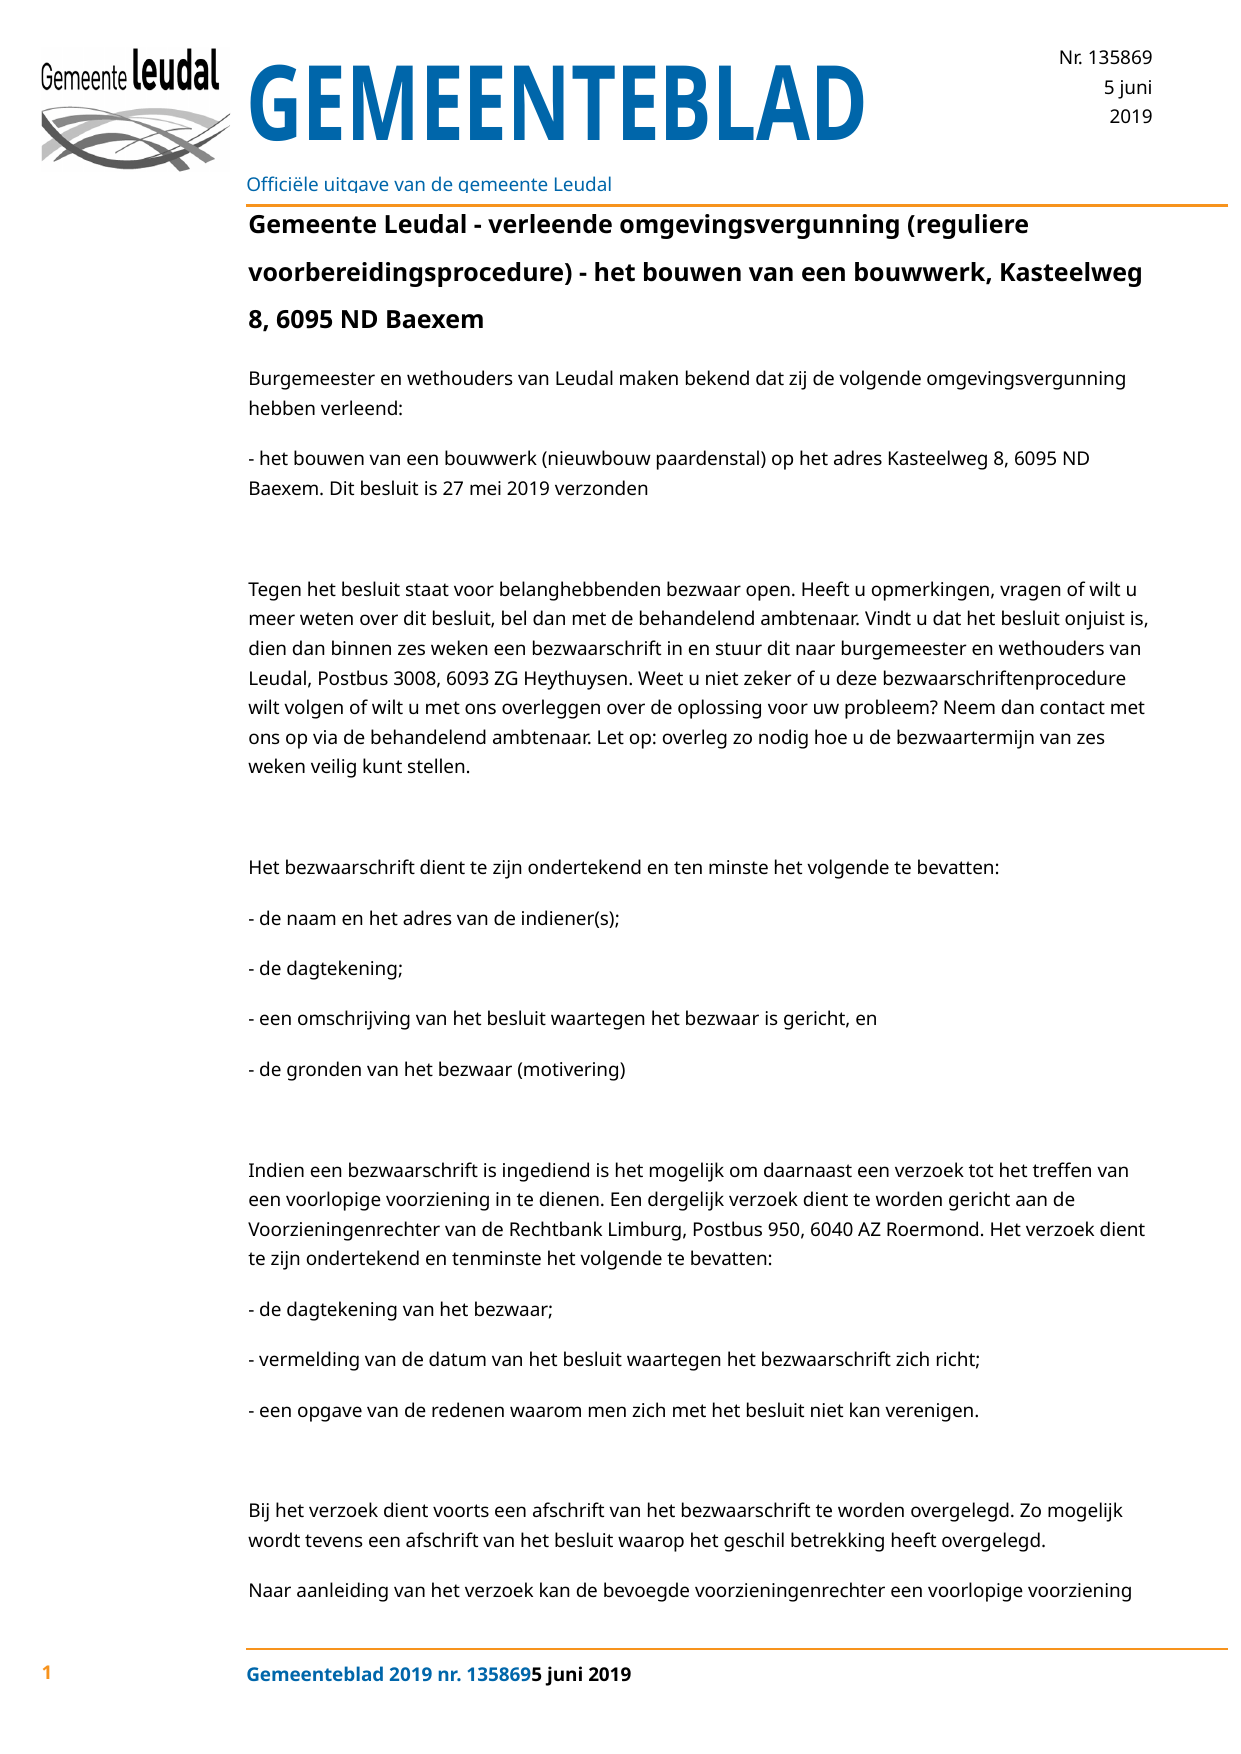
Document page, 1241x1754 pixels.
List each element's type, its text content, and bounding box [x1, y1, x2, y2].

text - vermelding van de datum van het besluit waartegen het bezwaarschrift zich richt; [248, 1346, 1152, 1372]
text Het bezwaarschrift dient te zijn ondertekend en ten minste het volgende te bevatten: [248, 854, 1152, 880]
picture [41, 47, 231, 172]
text Tegen het besluit staat voor belanghebbenden bezwaar open. Heeft u opmerkingen, vragen of wilt u meer weten over dit besluit, bel dan met de behandelend ambtenaar. Vindt u dat het besluit onjuist is, dien dan binnen zes weken een bezwaarschrift in en stuur dit naar burgemeester en wethouders van Leudal, Postbus 3008, 6093 ZG Heythuysen. Weet u niet zeker of u deze bezwaarschriftenprocedure wilt volgen of wilt u met ons overleggen over de oplossing voor uw probleem? Neem dan contact met ons op via de behandelend ambtenaar. Let op: overleg zo nodig hoe u de bezwaartermijn van zes weken veilig kunt stellen. [248, 576, 1152, 779]
text Bij het verzoek dient voorts een afschrift van het bezwaarschrift te worden overgelegd. Zo mogelijk wordt tevens een afschrift van het besluit waarop het geschil betrekking heeft overgelegd. [248, 1498, 1152, 1553]
text - een omschrijving van het besluit waartegen het bezwaar is gericht, en [248, 1006, 1152, 1031]
text - het bouwen van een bouwwerk (nieuwbouw paardenstal) op het adres Kasteelweg 8, 6095 ND Baexem. Dit besluit is 27 mei 2019 verzonden [248, 446, 1152, 501]
text Indien een bezwaarschrift is ingediend is het mogelijk om daarnaast een verzoek tot het treffen van een voorlopige voorziening in te dienen. Een dergelijk verzoek dient te worden gericht aan de Voorzieningenrechter van de Rechtbank Limburg, Postbus 950, 6040 AZ Roermond. Het verzoek dient te zijn ondertekend en tenminste het volgende te bevatten: [248, 1157, 1152, 1271]
text Naar aanleiding van het verzoek kan de bevoegde voorzieningenrechter een voorlopige voorziening [248, 1578, 1152, 1603]
text - de gronden van het bezwaar (motivering) [248, 1056, 1152, 1082]
text - een opgave van de redenen waarom men zich met het besluit niet kan verenigen. [248, 1397, 1152, 1422]
text Gemeente Leudal - verleende omgevingsvergunning (reguliere voorbereidingsprocedure) - het bouwen van een bouwwerk, Kasteelweg 8, 6095 ND Baexem [248, 207, 1152, 336]
text - de naam en het adres van de indiener(s); [248, 905, 1152, 930]
text Burgemeester en wethouders van Leudal maken bekend dat zij de volgende omgevingsvergunning hebben verleend: [248, 366, 1152, 421]
text - de dagtekening van het bezwaar; [248, 1296, 1152, 1322]
text - de dagtekening; [248, 955, 1152, 981]
